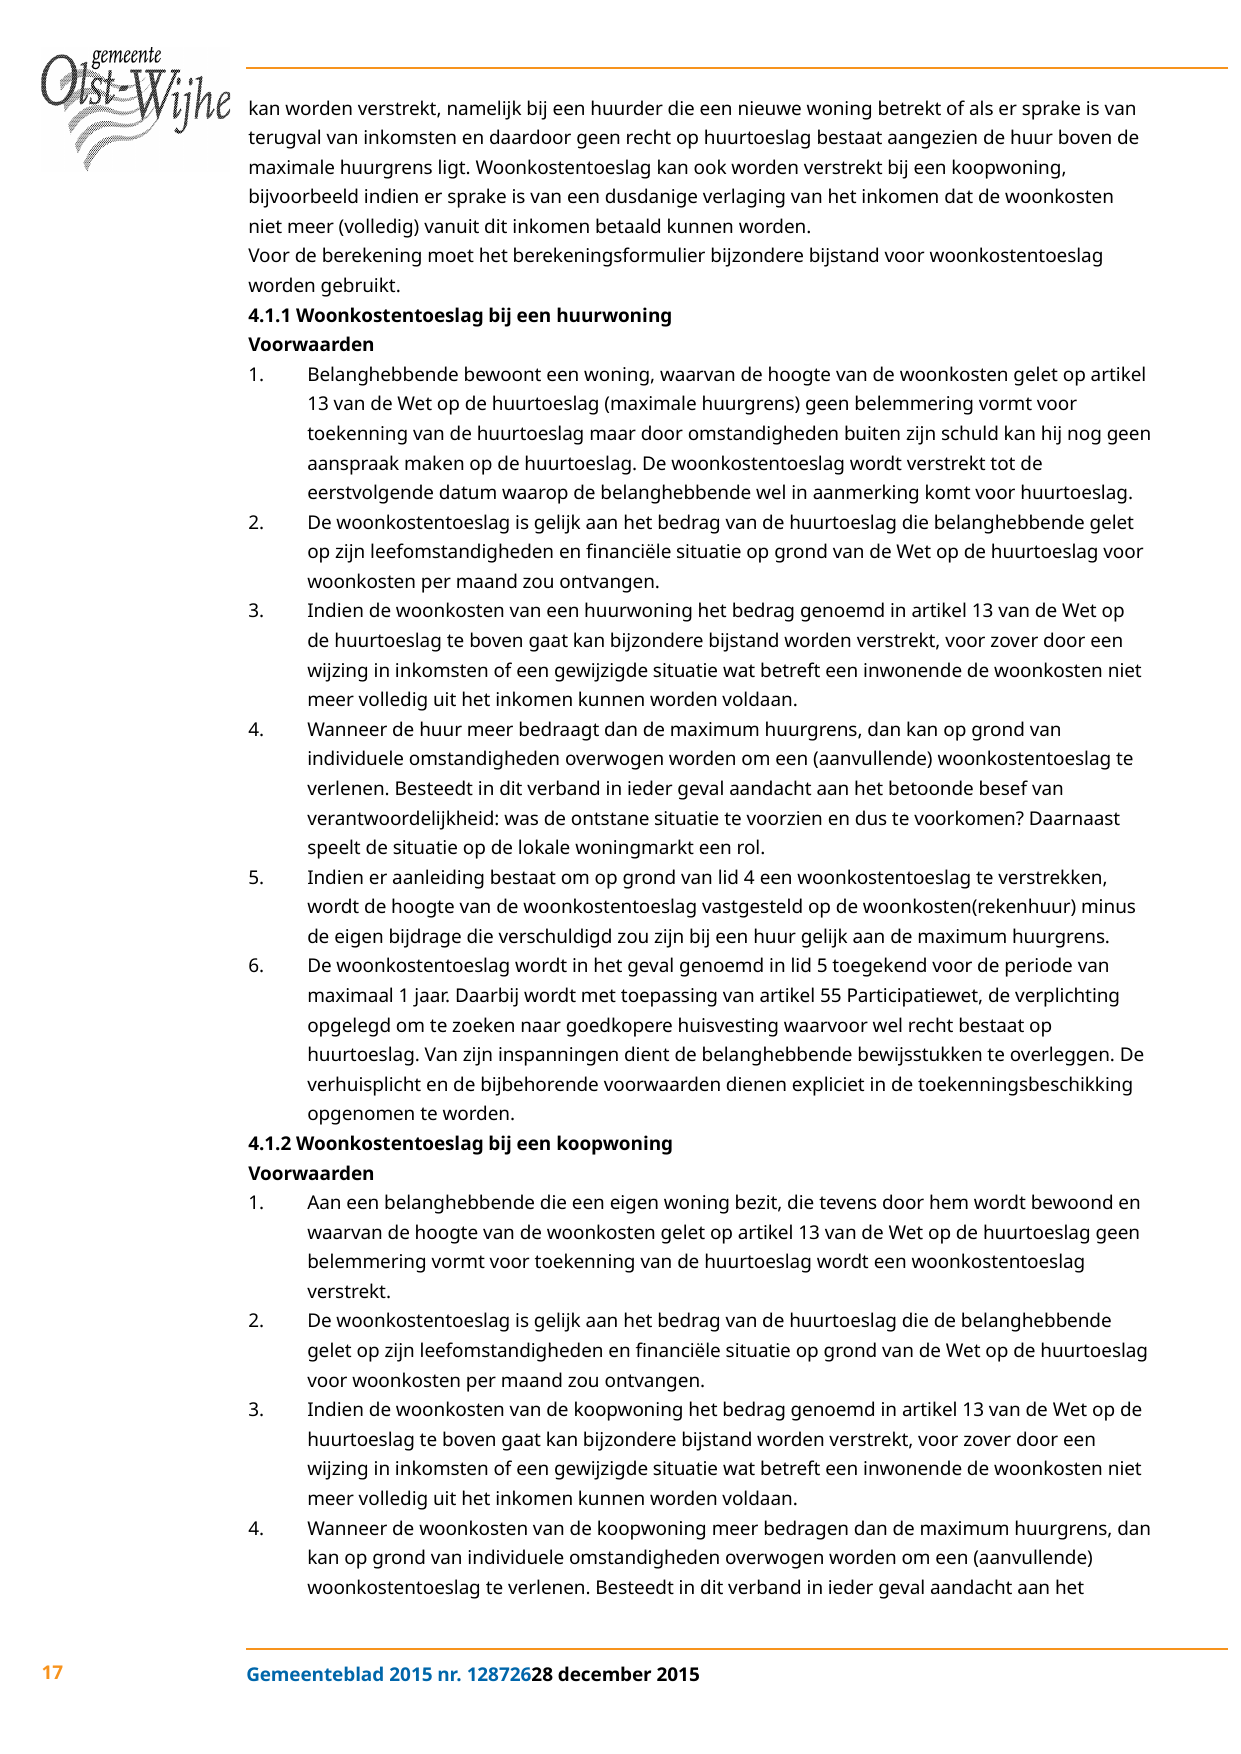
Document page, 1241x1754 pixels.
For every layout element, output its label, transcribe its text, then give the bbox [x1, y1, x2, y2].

list De woonkostentoeslag is gelijk aan het bedrag van de huurtoeslag die belanghebbende gelet op zijn leefomstandigheden en financiële situatie op grond van de Wet op de huurtoeslag voor woonkosten per maand zou ontvangen. [248, 509, 1152, 594]
list Wanneer de woonkosten van de koopwoning meer bedragen dan de maximum huurgrens, dan kan op grond van individuele omstandigheden overwogen worden om een (aanvullende) woonkostentoeslag te verlenen. Besteedt in dit verband in ieder geval aandacht aan het [248, 1515, 1152, 1600]
list Wanneer de huur meer bedraagt dan de maximum huurgrens, dan kan op grond van individuele omstandigheden overwogen worden om een (aanvullende) woonkostentoeslag te verlenen. Besteedt in dit verband in ieder geval aandacht aan het betoonde besef van verantwoordelijkheid: was de ontstane situatie te voorzien en dus te voorkomen? Daarnaast speelt de situatie op de lokale woningmarkt een rol. [248, 716, 1152, 860]
list De woonkostentoeslag is gelijk aan het bedrag van de huurtoeslag die de belanghebbende gelet op zijn leefomstandigheden en financiële situatie op grond van de Wet op de huurtoeslag voor woonkosten per maand zou ontvangen. [248, 1308, 1152, 1393]
text Voor de berekening moet het berekeningsformulier bijzondere bijstand voor woonkostentoeslag worden gebruikt. [248, 243, 1152, 298]
list De woonkostentoeslag wordt in het geval genoemd in lid 5 toegekend voor de periode van maximaal 1 jaar. Daarbij wordt met toepassing van artikel 55 Participatiewet, de verplichting opgelegd om te zoeken naar goedkopere huisvesting waarvoor wel recht bestaat op huurtoeslag. Van zijn inspanningen dient de belanghebbende bewijsstukken te overleggen. De verhuisplicht en de bijbehorende voorwaarden dienen expliciet in de toekenningsbeschikking opgenomen te worden. [248, 953, 1152, 1126]
picture [41, 47, 231, 172]
list Indien de woonkosten van een huurwoning het bedrag genoemd in artikel 13 van de Wet op de huurtoeslag te boven gaat kan bijzondere bijstand worden verstrekt, voor zover door een wijzing in inkomsten of een gewijzigde situatie wat betreft een inwonende de woonkosten niet meer volledig uit het inkomen kunnen worden voldaan. [248, 598, 1152, 712]
text Voorwaarden [248, 331, 1152, 357]
text 4.1.1 Woonkostentoeslag bij een huurwoning [248, 302, 1152, 328]
list Indien de woonkosten van de koopwoning het bedrag genoemd in artikel 13 van de Wet op de huurtoeslag te boven gaat kan bijzondere bijstand worden verstrekt, voor zover door een wijzing in inkomsten of een gewijzigde situatie wat betreft een inwonende de woonkosten niet meer volledig uit het inkomen kunnen worden voldaan. [248, 1396, 1152, 1511]
text 4.1.2 Woonkostentoeslag bij een koopwoning [248, 1130, 1152, 1156]
text kan worden verstrekt, namelijk bij een huurder die een nieuwe woning betrekt of als er sprake is van terugval van inkomsten en daardoor geen recht op huurtoeslag bestaat aangezien de huur boven de maximale huurgrens ligt. Woonkostentoeslag kan ook worden verstrekt bij een koopwoning, bijvoorbeeld indien er sprake is van een dusdanige verlaging van het inkomen dat de woonkosten niet meer (volledig) vanuit dit inkomen betaald kunnen worden. [248, 95, 1152, 239]
list Indien er aanleiding bestaat om op grond van lid 4 een woonkostentoeslag te verstrekken, wordt de hoogte van de woonkostentoeslag vastgesteld op de woonkosten(rekenhuur) minus de eigen bijdrage die verschuldigd zou zijn bij een huur gelijk aan de maximum huurgrens. [248, 864, 1152, 949]
text Voorwaarden [248, 1160, 1152, 1186]
list Belanghebbende bewoont een woning, waarvan de hoogte van de woonkosten gelet op artikel 13 van de Wet op de huurtoeslag (maximale huurgrens) geen belemmering vormt voor toekenning van de huurtoeslag maar door omstandigheden buiten zijn schuld kan hij nog geen aanspraak maken op de huurtoeslag. De woonkostentoeslag wordt verstrekt tot de eerstvolgende datum waarop de belanghebbende wel in aanmerking komt voor huurtoeslag. [248, 361, 1152, 505]
list Aan een belanghebbende die een eigen woning bezit, die tevens door hem wordt bewoond en waarvan de hoogte van de woonkosten gelet op artikel 13 van de Wet op de huurtoeslag geen belemmering vormt voor toekenning van de huurtoeslag wordt een woonkostentoeslag verstrekt. [248, 1189, 1152, 1304]
